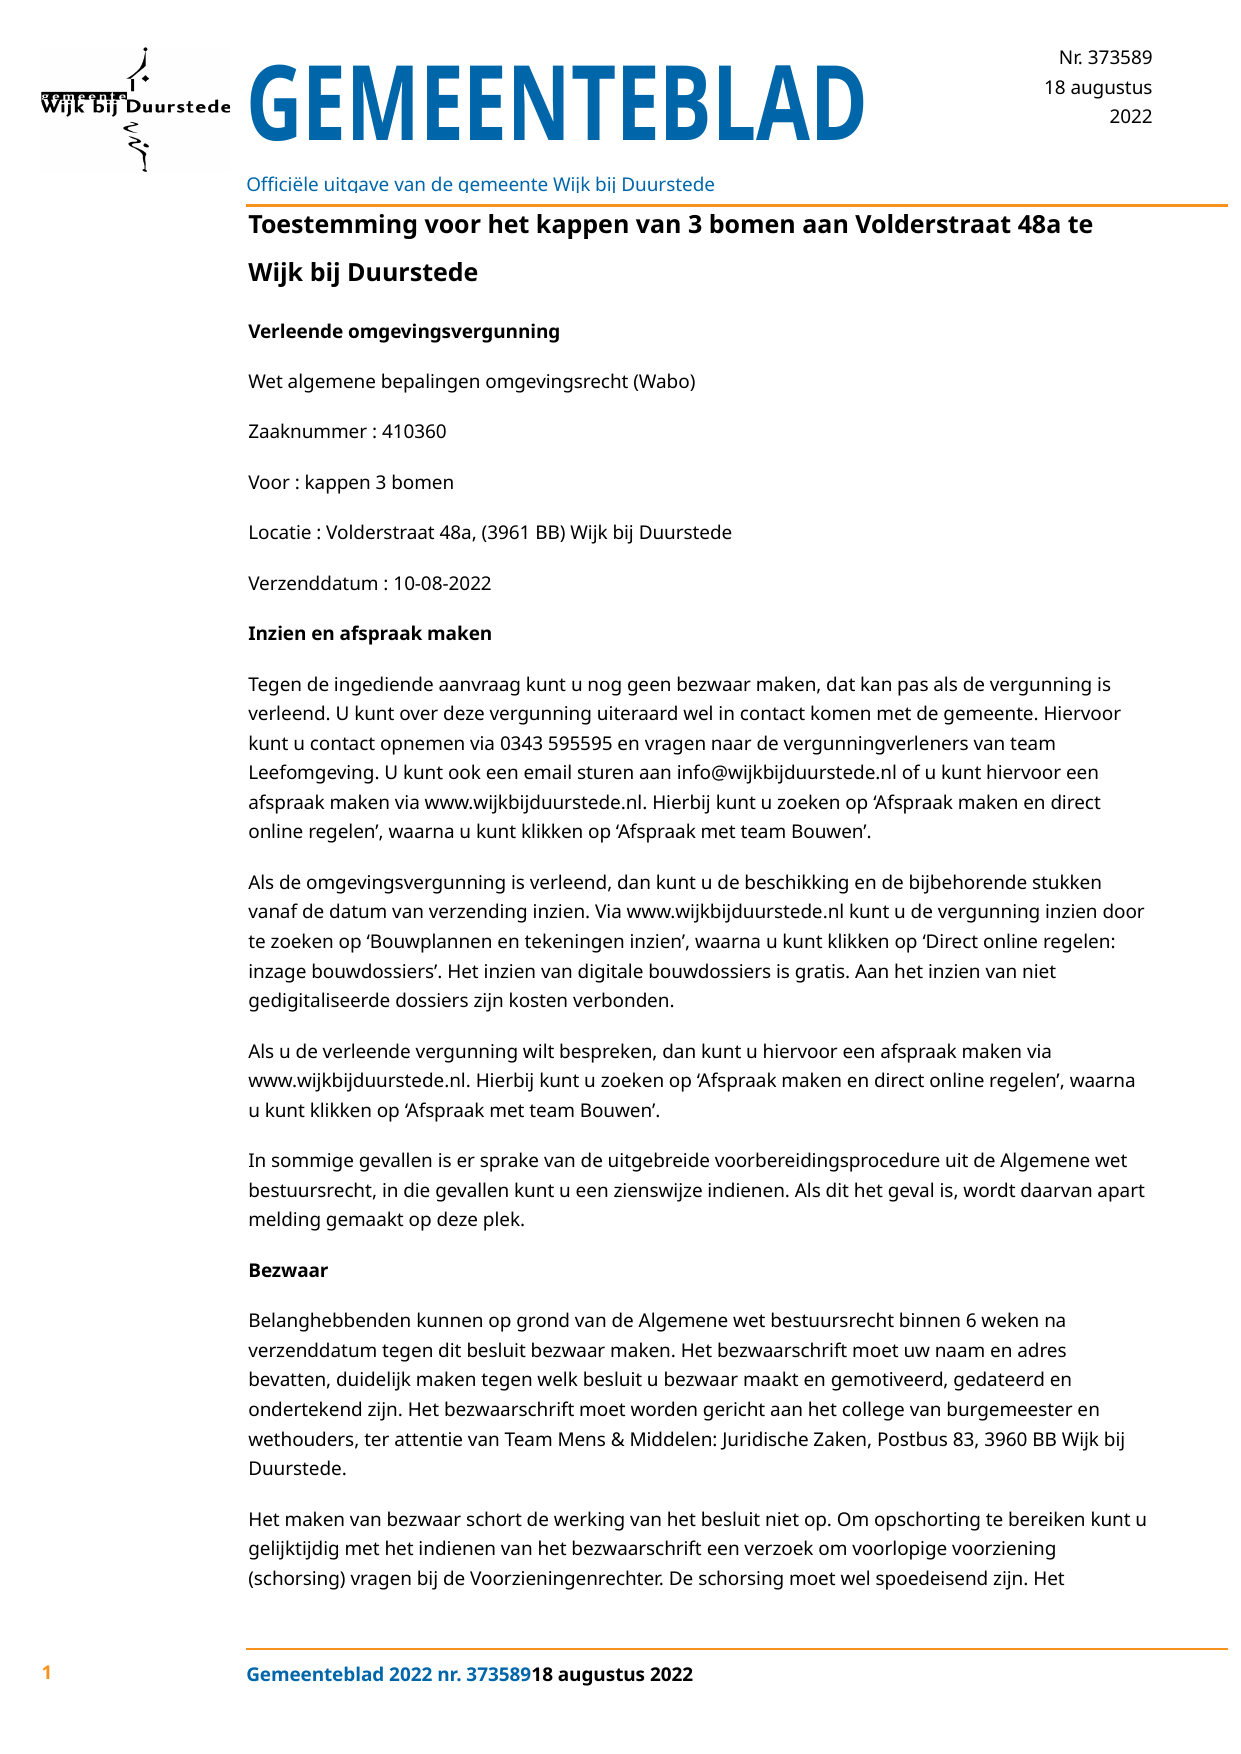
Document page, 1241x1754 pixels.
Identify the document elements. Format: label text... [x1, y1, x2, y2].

text Bezwaar [248, 1257, 1152, 1283]
text Tegen de ingediende aanvraag kunt u nog geen bezwaar maken, dat kan pas als de vergunning is verleend. U kunt over deze vergunning uiteraard wel in contact komen met de gemeente. Hiervoor kunt u contact opnemen via 0343 595595 en vragen naar de vergunningverleners van team Leefomgeving. U kunt ook een email sturen aan info@wijkbijduurstede.nl of u kunt hiervoor een afspraak maken via www.wijkbijduurstede.nl. Hierbij kunt u zoeken op ‘Afspraak maken en direct online regelen’, waarna u kunt klikken op ‘Afspraak met team Bouwen’. [248, 671, 1152, 844]
text Voor : kappen 3 bomen [248, 469, 1152, 495]
text Als de omgevingsvergunning is verleend, dan kunt u de beschikking en de bijbehorende stukken vanaf de datum van verzending inzien. Via www.wijkbijduurstede.nl kunt u de vergunning inzien door te zoeken op ‘Bouwplannen en tekeningen inzien’, waarna u kunt klikken op ‘Direct online regelen: inzage bouwdossiers’. Het inzien van digitale bouwdossiers is gratis. Aan het inzien van niet gedigitaliseerde dossiers zijn kosten verbonden. [248, 869, 1152, 1013]
text Het maken van bezwaar schort de werking van het besluit niet op. Om opschorting te bereiken kunt u gelijktijdig met het indienen van het bezwaarschrift een verzoek om voorlopige voorziening (schorsing) vragen bij de Voorzieningenrechter. De schorsing moet wel spoedeisend zijn. Het [248, 1506, 1152, 1591]
text Inzien en afspraak maken [248, 620, 1152, 646]
text Zaaknummer : 410360 [248, 419, 1152, 444]
text Belanghebbenden kunnen op grond van de Algemene wet bestuursrecht binnen 6 weken na verzenddatum tegen dit besluit bezwaar maken. Het bezwaarschrift moet uw naam en adres bevatten, duidelijk maken tegen welk besluit u bezwaar maakt en gemotiveerd, gedateerd en ondertekend zijn. Het bezwaarschrift moet worden gericht aan het college van burgemeester en wethouders, ter attentie van Team Mens & Middelen: Juridische Zaken, Postbus 83, 3960 BB Wijk bij Duurstede. [248, 1307, 1152, 1481]
text Als u de verleende vergunning wilt bespreken, dan kunt u hiervoor een afspraak maken via www.wijkbijduurstede.nl. Hierbij kunt u zoeken op ‘Afspraak maken en direct online regelen’, waarna u kunt klikken op ‘Afspraak met team Bouwen’. [248, 1038, 1152, 1123]
picture [41, 47, 231, 172]
text In sommige gevallen is er sprake van de uitgebreide voorbereidingsprocedure uit de Algemene wet bestuursrecht, in die gevallen kunt u een zienswijze indienen. Als dit het geval is, wordt daarvan apart melding gemaakt op deze plek. [248, 1147, 1152, 1232]
text Verzenddatum : 10-08-2022 [248, 570, 1152, 596]
text Toestemming voor het kappen van 3 bomen aan Volderstraat 48a te Wijk bij Duurstede [248, 207, 1152, 288]
text Wet algemene bepalingen omgevingsrecht (Wabo) [248, 368, 1152, 394]
text Verleende omgevingsvergunning [248, 318, 1152, 344]
text Locatie : Volderstraat 48a, (3961 BB) Wijk bij Duurstede [248, 519, 1152, 545]
